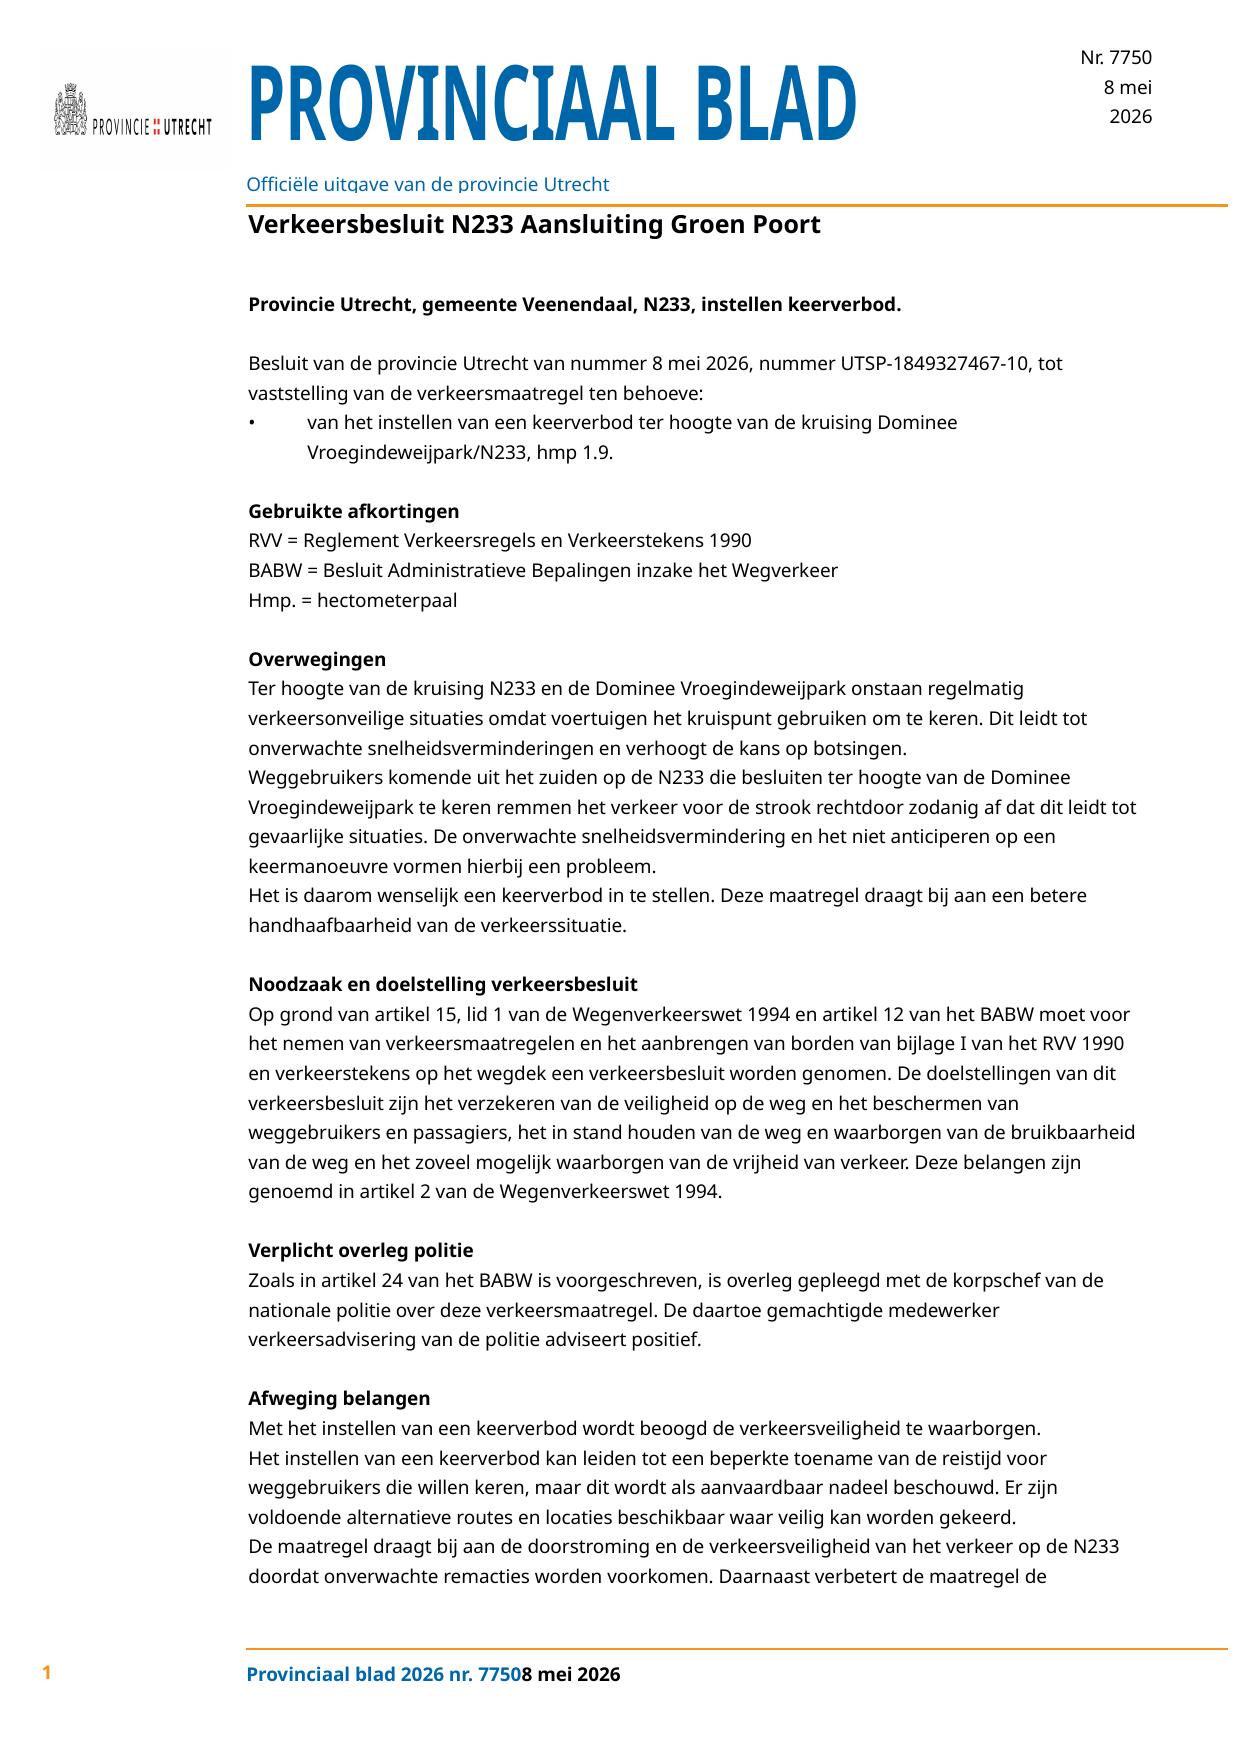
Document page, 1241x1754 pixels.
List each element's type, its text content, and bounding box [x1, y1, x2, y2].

text Ter hoogte van de kruising N233 en de Dominee Vroegindeweijpark onstaan regelmatig verkeersonveilige situaties omdat voertuigen het kruispunt gebruiken om te keren. Dit leidt tot onverwachte snelheidsverminderingen en verhoogt de kans op botsingen. [248, 676, 1152, 761]
picture [41, 47, 231, 172]
text Overwegingen [248, 646, 1152, 672]
text Zoals in artikel 24 van het BABW is voorgeschreven, is overleg gepleegd met de korpschef van de nationale politie over deze verkeersmaatregel. De daartoe gemachtigde medewerker verkeersadvisering van de politie adviseert positief. [248, 1267, 1152, 1352]
text Op grond van artikel 15, lid 1 van de Wegenverkeerswet 1994 en artikel 12 van het BABW moet voor het nemen van verkeersmaatregelen en het aanbrengen van borden van bijlage I van het RVV 1990 en verkeerstekens op het wegdek een verkeersbesluit worden genomen. De doelstellingen van dit verkeersbesluit zijn het verzekeren van de veiligheid op de weg en het beschermen van weggebruikers en passagiers, het in stand houden van de weg en waarborgen van de bruikbaarheid van de weg en het zoveel mogelijk waarborgen van de vrijheid van verkeer. Deze belangen zijn genoemd in artikel 2 van de Wegenverkeerswet 1994. [248, 1001, 1152, 1204]
text Noodzaak en doelstelling verkeersbesluit [248, 971, 1152, 997]
text Verplicht overleg politie [248, 1238, 1152, 1263]
text Hmp. = hectometerpaal [248, 587, 1152, 613]
text RVV = Reglement Verkeersregels en Verkeerstekens 1990 [248, 528, 1152, 553]
text Gebruikte afkortingen [248, 498, 1152, 524]
text Besluit van de provincie Utrecht van nummer 8 mei 2026, nummer UTSP-1849327467-10, tot vaststelling van de verkeersmaatregel ten behoeve: [248, 350, 1152, 406]
text Afweging belangen [248, 1386, 1152, 1411]
text Weggebruikers komende uit het zuiden op de N233 die besluiten ter hoogte van de Dominee Vroegindeweijpark te keren remmen het verkeer voor de strook rechtdoor zodanig af dat dit leidt tot gevaarlijke situaties. De onverwachte snelheidsvermindering en het niet anticiperen op een keermanoeuvre vormen hierbij een probleem. [248, 764, 1152, 879]
list van het instellen van een keerverbod ter hoogte van de kruising Dominee Vroegindeweijpark/N233, hmp 1.9. [248, 409, 1152, 465]
text Met het instellen van een keerverbod wordt beoogd de verkeersveiligheid te waarborgen. [248, 1415, 1152, 1441]
text Verkeersbesluit N233 Aansluiting Groen Poort [248, 207, 1152, 241]
text BABW = Besluit Administratieve Bepalingen inzake het Wegverkeer [248, 557, 1152, 583]
text Het instellen van een keerverbod kan leiden tot een beperkte toename van de reistijd voor weggebruikers die willen keren, maar dit wordt als aanvaardbaar nadeel beschouwd. Er zijn voldoende alternatieve routes en locaties beschikbaar waar veilig kan worden gekeerd. [248, 1445, 1152, 1530]
text Het is daarom wenselijk een keerverbod in te stellen. Deze maatregel draagt bij aan een betere handhaafbaarheid van de verkeerssituatie. [248, 883, 1152, 938]
text Provincie Utrecht, gemeente Veenendaal, N233, instellen keerverbod. [248, 291, 1152, 317]
text De maatregel draagt bij aan de doorstroming en de verkeersveiligheid van het verkeer op de N233 doordat onverwachte remacties worden voorkomen. Daarnaast verbetert de maatregel de [248, 1533, 1152, 1589]
